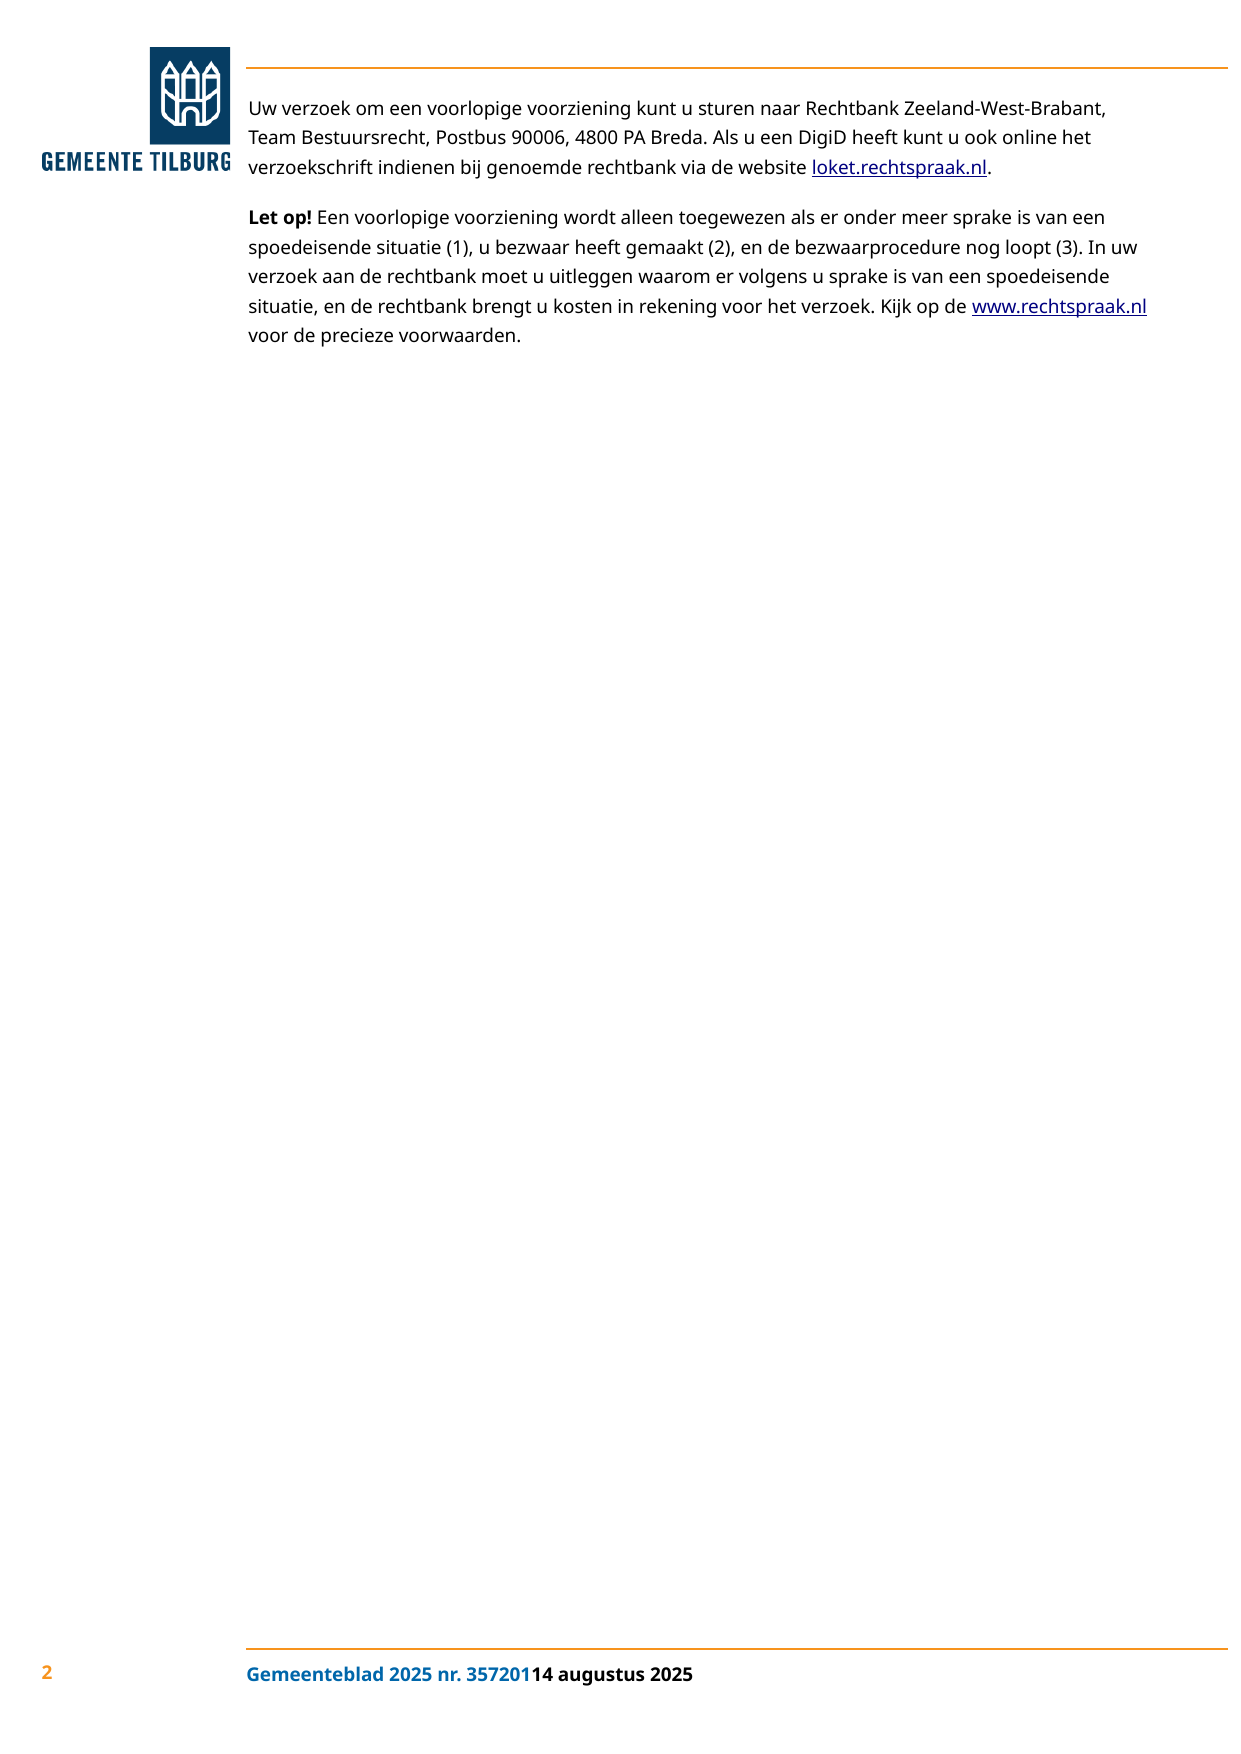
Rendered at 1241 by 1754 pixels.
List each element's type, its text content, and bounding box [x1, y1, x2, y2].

text Uw verzoek om een voorlopige voorziening kunt u sturen naar Rechtbank Zeeland-West-Brabant, Team Bestuursrecht, Postbus 90006, 4800 PA Breda. Als u een DigiD heeft kunt u ook online het verzoekschrift indienen bij genoemde rechtbank via de website loket.rechtspraak.nl. [248, 95, 1152, 180]
picture [41, 47, 231, 172]
text Let op! Een voorlopige voorziening wordt alleen toegewezen als er onder meer sprake is van een spoedeisende situatie (1), u bezwaar heeft gemaakt (2), en de bezwaarprocedure nog loopt (3). In uw verzoek aan de rechtbank moet u uitleggen waarom er volgens u sprake is van een spoedeisende situatie, en de rechtbank brengt u kosten in rekening voor het verzoek. Kijk op de www.rechtspraak.nl voor de precieze voorwaarden. [248, 204, 1152, 348]
